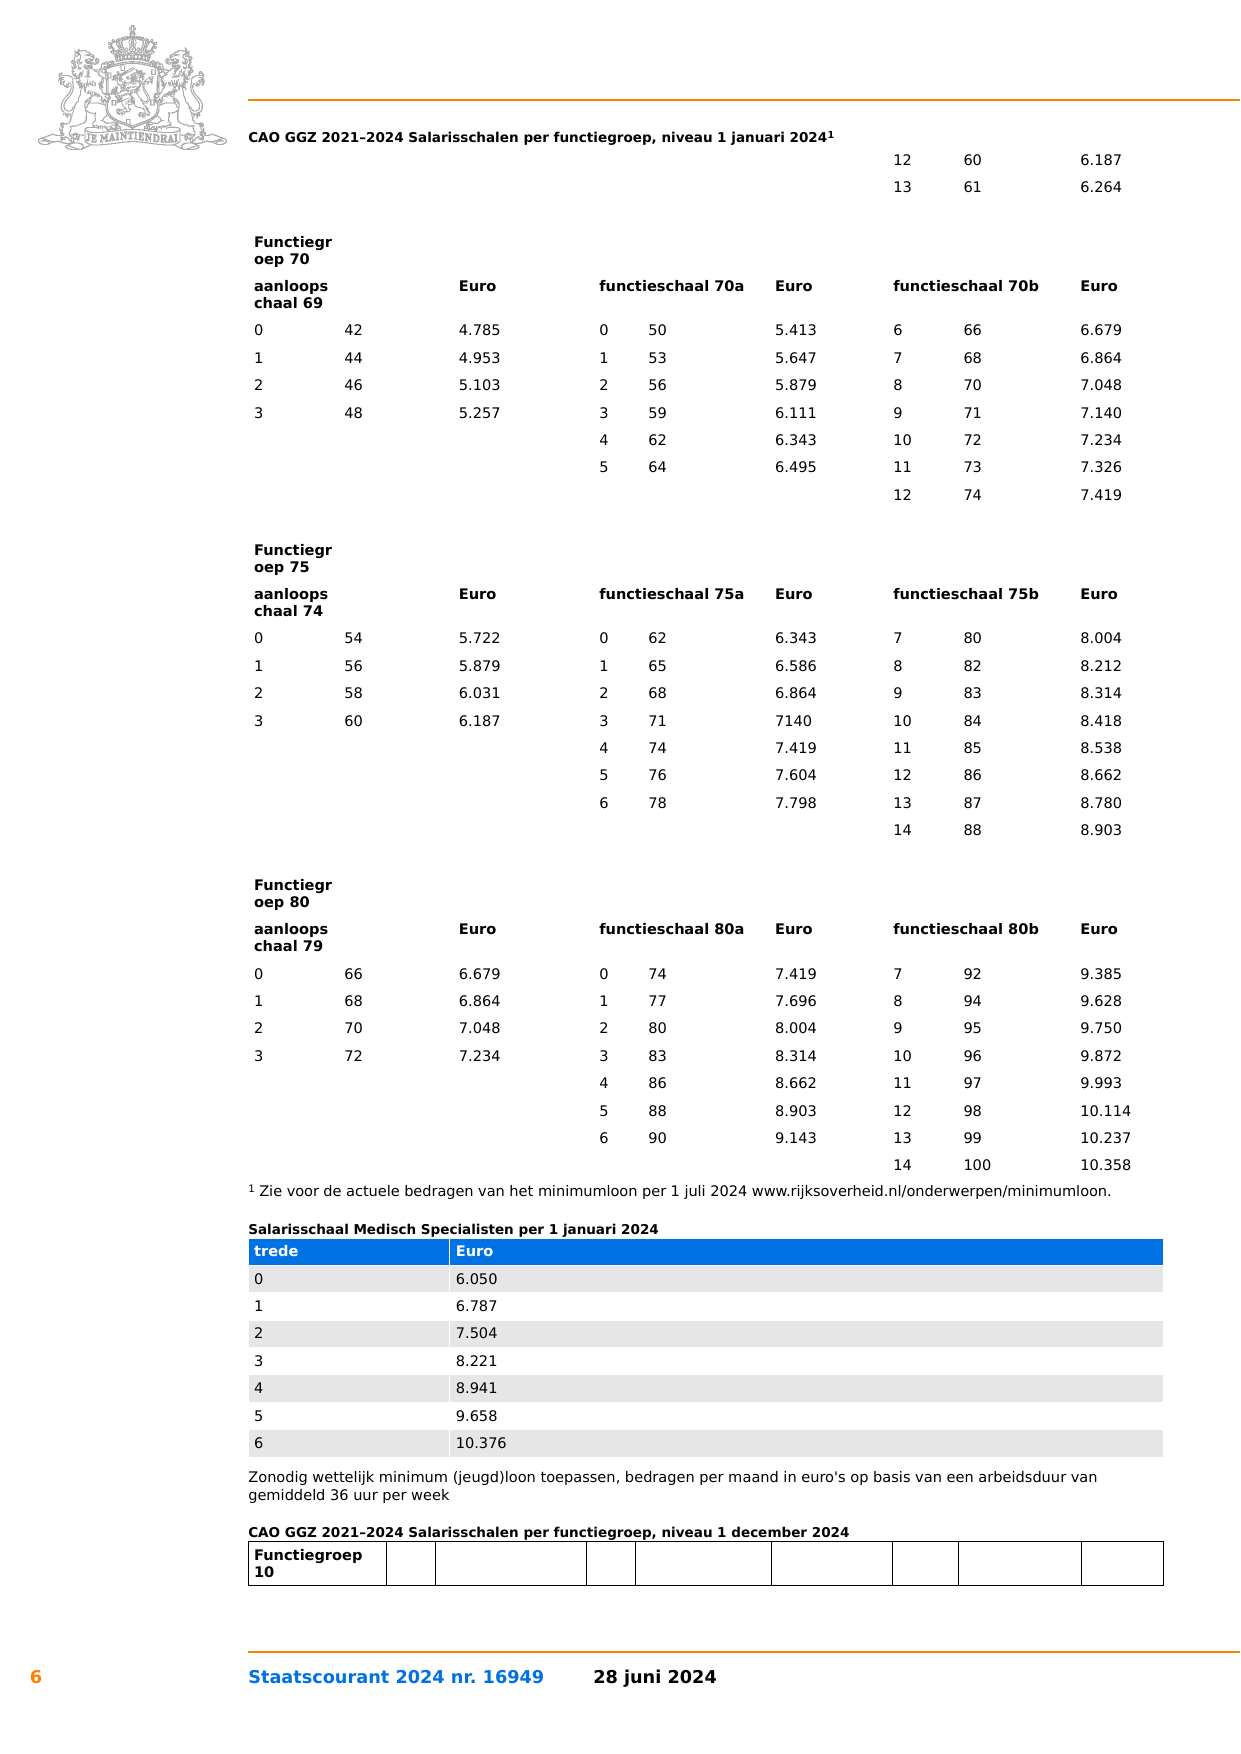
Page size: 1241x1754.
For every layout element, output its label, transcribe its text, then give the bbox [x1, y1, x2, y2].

table_cell 95 [958, 1016, 1074, 1042]
table_cell [453, 427, 593, 453]
table_cell [453, 537, 593, 580]
table_cell [339, 735, 452, 761]
table_cell functieschaal 80a [594, 916, 769, 960]
table_cell [249, 1070, 338, 1097]
table_cell 7.234 [1075, 427, 1163, 453]
table_cell [1082, 1542, 1163, 1585]
table_cell [594, 229, 642, 272]
table_cell [249, 1098, 338, 1124]
table_cell 13 [888, 174, 957, 200]
table_cell [770, 845, 887, 871]
table_cell [339, 537, 452, 580]
table_cell 82 [958, 653, 1074, 679]
table_cell 0 [594, 318, 642, 344]
table_cell 7.326 [1075, 455, 1163, 481]
table_cell 5.722 [453, 626, 593, 652]
table_cell [453, 174, 593, 200]
table_cell 86 [643, 1070, 769, 1097]
table_cell [1075, 229, 1163, 272]
table_cell aanloopschaal 74 [249, 581, 338, 624]
table_cell 6.111 [770, 400, 887, 426]
table_cell 60 [339, 708, 452, 734]
table_cell 1 [249, 345, 338, 371]
table_cell 46 [339, 373, 452, 399]
table_cell 70 [958, 373, 1074, 399]
table_cell 9.993 [1075, 1070, 1163, 1097]
table_cell Zonodig wettelijk minimum (jeugd)loon toepassen, bedragen per maand in euro's op basis van een arbeidsduur van gemiddeld 36 uur per week [248, 1458, 1163, 1503]
table_cell 7.419 [770, 735, 887, 761]
table_cell 1 [594, 653, 642, 679]
table_cell 98 [958, 1098, 1074, 1124]
table_cell 8.212 [1075, 653, 1163, 679]
table_cell functieschaal 75b [888, 581, 1074, 624]
table_cell 10.358 [1075, 1153, 1163, 1179]
table_cell 5.879 [770, 373, 887, 399]
table_cell 73 [958, 455, 1074, 481]
table_cell 83 [958, 680, 1074, 707]
table_cell 3 [594, 708, 642, 734]
table_cell 88 [958, 817, 1074, 844]
table_cell 0 [249, 626, 338, 652]
table_cell 0 [249, 961, 338, 987]
table_cell 8.004 [1075, 626, 1163, 652]
table_cell 10 [888, 1043, 957, 1069]
table_cell 9.750 [1075, 1016, 1163, 1042]
table_cell trede [249, 1239, 449, 1265]
table_cell [958, 845, 1074, 871]
table_cell 68 [643, 680, 769, 707]
table_cell 10 [888, 708, 957, 734]
table_cell 8.662 [1075, 763, 1163, 789]
table_cell 6.586 [770, 653, 887, 679]
table_cell Euro [453, 273, 593, 317]
table_cell 99 [958, 1125, 1074, 1152]
table_cell 74 [958, 482, 1074, 508]
table_cell 9 [888, 400, 957, 426]
table_cell [249, 427, 338, 453]
table_cell [594, 146, 642, 173]
table_cell [339, 1125, 452, 1152]
table_cell 80 [958, 626, 1074, 652]
table_cell 1 Zie voor de actuele bedragen van het minimumloon per 1 juli 2024 www.rijksoverheid.nl/onderwerpen/minimumloon. [248, 1180, 1163, 1200]
table_cell 7 [888, 345, 957, 371]
table_cell 6 [594, 790, 642, 816]
table_cell 59 [643, 400, 769, 426]
table_cell 7.140 [1075, 400, 1163, 426]
table_cell 92 [958, 961, 1074, 987]
table_cell 6.679 [453, 961, 593, 987]
table_cell [249, 1153, 338, 1179]
table_cell [888, 509, 957, 536]
table_cell 90 [643, 1125, 769, 1152]
table_cell 5.103 [453, 373, 593, 399]
table_cell [339, 455, 452, 481]
table_cell 6.343 [770, 427, 887, 453]
table_cell [453, 146, 593, 173]
table_cell [643, 845, 769, 871]
table_cell 12 [888, 1098, 957, 1124]
table_cell [249, 201, 338, 228]
table_cell 71 [643, 708, 769, 734]
table_cell 6.679 [1075, 318, 1163, 344]
table_cell 1 [249, 988, 338, 1014]
table_cell [959, 1542, 1081, 1585]
table_cell 4.785 [453, 318, 593, 344]
table_cell 5 [594, 763, 642, 789]
table_cell aanloopschaal 79 [249, 916, 338, 960]
table_header Salarisschaal Medisch Specialisten per 1 januari 2024 [248, 1222, 1163, 1237]
table_cell Euro [770, 916, 887, 960]
table_cell [453, 229, 593, 272]
table_cell 12 [888, 482, 957, 508]
table_cell 6 [888, 318, 957, 344]
table_cell 6.864 [770, 680, 887, 707]
table_cell 14 [888, 817, 957, 844]
table_cell 9 [888, 1016, 957, 1042]
table_cell 7.604 [770, 763, 887, 789]
table_cell 8 [888, 653, 957, 679]
table_cell [453, 1070, 593, 1097]
table_cell [643, 174, 769, 200]
table_cell 54 [339, 626, 452, 652]
table_cell 94 [958, 988, 1074, 1014]
table_cell 0 [594, 961, 642, 987]
table_cell 6.495 [770, 455, 887, 481]
table_cell 2 [249, 373, 338, 399]
table_cell 6.864 [453, 988, 593, 1014]
table_cell 5 [594, 1098, 642, 1124]
table_cell [958, 201, 1074, 228]
table_cell 12 [888, 763, 957, 789]
table_cell 8.538 [1075, 735, 1163, 761]
table_cell [339, 872, 452, 915]
table_cell 48 [339, 400, 452, 426]
table_cell [249, 817, 338, 844]
table_cell Euro [450, 1239, 1163, 1265]
table_cell [339, 1098, 452, 1124]
table_cell [594, 537, 642, 580]
table_cell Functiegroep 75 [249, 537, 338, 580]
table_cell 7.504 [450, 1321, 1163, 1347]
table_cell [339, 229, 452, 272]
table_cell [770, 537, 887, 580]
table_cell [1075, 872, 1163, 915]
table_cell 1 [594, 345, 642, 371]
table_cell 3 [249, 1043, 338, 1069]
table_cell 5 [594, 455, 642, 481]
table_cell 6.264 [1075, 174, 1163, 200]
table_cell [387, 1542, 435, 1585]
table_cell 9.628 [1075, 988, 1163, 1014]
table_cell 7.048 [453, 1016, 593, 1042]
table_cell 1 [249, 653, 338, 679]
table_cell [888, 845, 957, 871]
table_cell functieschaal 75a [594, 581, 769, 624]
table_cell [594, 1153, 642, 1179]
table_cell [436, 1542, 586, 1585]
table_cell 9.143 [770, 1125, 887, 1152]
table_cell 6.864 [1075, 345, 1163, 371]
table_cell [770, 482, 887, 508]
table_cell 97 [958, 1070, 1074, 1097]
table_cell [249, 735, 338, 761]
table_cell [770, 201, 887, 228]
table_cell 8 [888, 988, 957, 1014]
table_cell [594, 509, 642, 536]
table_cell [888, 537, 957, 580]
table_cell 60 [958, 146, 1074, 173]
table_cell 10.114 [1075, 1098, 1163, 1124]
table_cell [888, 229, 957, 272]
table_cell 4 [249, 1375, 449, 1402]
table_cell [339, 427, 452, 453]
table_cell [339, 482, 452, 508]
table_cell 65 [643, 653, 769, 679]
table_cell 74 [643, 735, 769, 761]
table_cell Functiegroep 10 [249, 1542, 386, 1585]
table_cell 9 [888, 680, 957, 707]
table_cell [643, 229, 769, 272]
table_cell [643, 509, 769, 536]
table_cell 11 [888, 455, 957, 481]
table_cell [643, 482, 769, 508]
table_cell functieschaal 70b [888, 273, 1074, 317]
table_cell [770, 1153, 887, 1179]
table_cell 74 [643, 961, 769, 987]
table_cell 8.903 [1075, 817, 1163, 844]
table_cell [339, 509, 452, 536]
table_cell 12 [888, 146, 957, 173]
table_cell 72 [958, 427, 1074, 453]
table_cell 7.696 [770, 988, 887, 1014]
table_cell 7.798 [770, 790, 887, 816]
table_cell [772, 1542, 892, 1585]
table_cell 5 [249, 1403, 449, 1429]
table_cell 9.872 [1075, 1043, 1163, 1069]
table_cell [453, 763, 593, 789]
table_cell [339, 817, 452, 844]
table_cell 9.658 [450, 1403, 1163, 1429]
table_cell aanloopschaal 69 [249, 273, 338, 317]
table_cell 3 [249, 400, 338, 426]
table_cell [770, 817, 887, 844]
table_cell [453, 845, 593, 871]
table_cell 7.419 [770, 961, 887, 987]
table_cell 11 [888, 1070, 957, 1097]
table_cell [1075, 509, 1163, 536]
table_cell [594, 845, 642, 871]
table_cell [958, 872, 1074, 915]
table_cell 61 [958, 174, 1074, 200]
table_cell 6.050 [450, 1266, 1163, 1292]
table_cell [643, 817, 769, 844]
table_cell 7 [888, 961, 957, 987]
table_cell 2 [594, 680, 642, 707]
table_cell 3 [249, 708, 338, 734]
table_cell [893, 1542, 958, 1585]
table_cell 85 [958, 735, 1074, 761]
table_cell 8.662 [770, 1070, 887, 1097]
table_cell 87 [958, 790, 1074, 816]
table_cell [249, 845, 338, 871]
table_cell [339, 916, 452, 960]
table_cell [453, 201, 593, 228]
table_cell 77 [643, 988, 769, 1014]
table_cell [339, 581, 452, 624]
table_cell 3 [249, 1348, 449, 1374]
table_cell Functiegroep 80 [249, 872, 338, 915]
table_cell 8.004 [770, 1016, 887, 1042]
table_cell 6.787 [450, 1293, 1163, 1319]
table_cell 7.419 [1075, 482, 1163, 508]
table_cell 6 [249, 1430, 449, 1457]
table_cell [643, 872, 769, 915]
table_cell Euro [770, 273, 887, 317]
table_cell 66 [958, 318, 1074, 344]
table_cell [770, 229, 887, 272]
table_cell [453, 735, 593, 761]
table_cell 56 [339, 653, 452, 679]
table_cell [958, 509, 1074, 536]
table_cell 88 [643, 1098, 769, 1124]
table_cell [453, 817, 593, 844]
table_cell 53 [643, 345, 769, 371]
table_cell 8.941 [450, 1375, 1163, 1402]
table_cell 68 [958, 345, 1074, 371]
table_cell 6.187 [453, 708, 593, 734]
table_cell [636, 1542, 771, 1585]
table_cell functieschaal 80b [888, 916, 1074, 960]
table_cell 7 [888, 626, 957, 652]
table_cell [1075, 201, 1163, 228]
table_cell 56 [643, 373, 769, 399]
table_cell [770, 872, 887, 915]
table_cell Euro [453, 581, 593, 624]
table_cell 68 [339, 988, 452, 1014]
table_cell Euro [453, 916, 593, 960]
table_cell 4 [594, 1070, 642, 1097]
table_cell 6.343 [770, 626, 887, 652]
table_cell [339, 273, 452, 317]
table_cell [453, 482, 593, 508]
table_cell 8.221 [450, 1348, 1163, 1374]
table_cell 7140 [770, 708, 887, 734]
table_cell [594, 174, 642, 200]
table_cell Euro [1075, 581, 1163, 624]
table_cell [339, 763, 452, 789]
table_cell 62 [643, 626, 769, 652]
table_cell 7.048 [1075, 373, 1163, 399]
table_cell 66 [339, 961, 452, 987]
table_cell 6 [594, 1125, 642, 1152]
table_cell 62 [643, 427, 769, 453]
table_cell [594, 201, 642, 228]
table_cell [643, 201, 769, 228]
table_cell 71 [958, 400, 1074, 426]
table_cell 80 [643, 1016, 769, 1042]
table_cell 4 [594, 427, 642, 453]
table_header CAO GGZ 2021–2024 Salarisschalen per functiegroep, niveau 1 januari 20241 [248, 130, 1163, 146]
table_cell 10.376 [450, 1430, 1163, 1457]
table_cell 96 [958, 1043, 1074, 1069]
table_cell 2 [249, 1321, 449, 1347]
table_cell 84 [958, 708, 1074, 734]
table_cell 8.418 [1075, 708, 1163, 734]
table_cell [339, 1070, 452, 1097]
table_cell [453, 1153, 593, 1179]
table_cell [249, 146, 338, 173]
table_cell 10.237 [1075, 1125, 1163, 1152]
table_cell 70 [339, 1016, 452, 1042]
table_cell 5.413 [770, 318, 887, 344]
table_cell 8 [888, 373, 957, 399]
table_cell 2 [594, 1016, 642, 1042]
table_cell [958, 229, 1074, 272]
table_cell 5.257 [453, 400, 593, 426]
table_cell 83 [643, 1043, 769, 1069]
table_cell [453, 1125, 593, 1152]
table_cell [587, 1542, 635, 1585]
table_cell 8.314 [770, 1043, 887, 1069]
table_cell [453, 1098, 593, 1124]
table_cell functieschaal 70a [594, 273, 769, 317]
table_cell [339, 201, 452, 228]
table_cell [643, 537, 769, 580]
table_cell 13 [888, 1125, 957, 1152]
table_cell [1075, 537, 1163, 580]
table_cell 4 [594, 735, 642, 761]
table_cell 3 [594, 1043, 642, 1069]
table_cell 2 [249, 1016, 338, 1042]
table_cell Euro [1075, 916, 1163, 960]
table_cell [643, 146, 769, 173]
table_cell [643, 1153, 769, 1179]
table_cell [958, 537, 1074, 580]
table_cell 9.385 [1075, 961, 1163, 987]
table_cell 8.780 [1075, 790, 1163, 816]
table_cell [339, 174, 452, 200]
table_cell 76 [643, 763, 769, 789]
table_cell 1 [594, 988, 642, 1014]
table_cell [888, 201, 957, 228]
table_cell 2 [594, 373, 642, 399]
table_cell [453, 872, 593, 915]
table_cell 100 [958, 1153, 1074, 1179]
table_cell 72 [339, 1043, 452, 1069]
table_cell 7.234 [453, 1043, 593, 1069]
table_cell [594, 482, 642, 508]
table_header CAO GGZ 2021–2024 Salarisschalen per functiegroep, niveau 1 december 2024 [248, 1525, 1163, 1541]
table_cell [594, 817, 642, 844]
table_cell [249, 509, 338, 536]
table_cell [453, 790, 593, 816]
table_cell [249, 763, 338, 789]
table_cell [339, 1153, 452, 1179]
table_cell 14 [888, 1153, 957, 1179]
table_cell Euro [770, 581, 887, 624]
table_cell 0 [249, 1266, 449, 1292]
table_cell 6.187 [1075, 146, 1163, 173]
table_cell 58 [339, 680, 452, 707]
table_cell [594, 872, 642, 915]
table_cell 11 [888, 735, 957, 761]
table_cell 4.953 [453, 345, 593, 371]
table_cell 13 [888, 790, 957, 816]
table_cell [249, 174, 338, 200]
table_cell 10 [888, 427, 957, 453]
table_cell 5.879 [453, 653, 593, 679]
table_cell 3 [594, 400, 642, 426]
table_cell 64 [643, 455, 769, 481]
table_cell 50 [643, 318, 769, 344]
table_cell Euro [1075, 273, 1163, 317]
table_cell 6.031 [453, 680, 593, 707]
table_cell [888, 872, 957, 915]
table_cell [1075, 845, 1163, 871]
table_cell [339, 845, 452, 871]
table_cell [249, 455, 338, 481]
table_cell Functiegroep 70 [249, 229, 338, 272]
table_cell 0 [594, 626, 642, 652]
table_cell [339, 790, 452, 816]
picture [38, 25, 227, 150]
table_cell 8.314 [1075, 680, 1163, 707]
table_cell 8.903 [770, 1098, 887, 1124]
table_cell [770, 146, 887, 173]
table_cell [249, 1125, 338, 1152]
table_cell [453, 509, 593, 536]
table_cell 5.647 [770, 345, 887, 371]
table_cell [453, 455, 593, 481]
table_cell [770, 174, 887, 200]
table_cell 1 [249, 1293, 449, 1319]
table_cell 44 [339, 345, 452, 371]
table_cell [249, 482, 338, 508]
table_cell [339, 146, 452, 173]
table_cell [770, 509, 887, 536]
table_cell [249, 790, 338, 816]
table_cell 86 [958, 763, 1074, 789]
table_cell 2 [249, 680, 338, 707]
table_cell 42 [339, 318, 452, 344]
table_cell 0 [249, 318, 338, 344]
table_cell 78 [643, 790, 769, 816]
